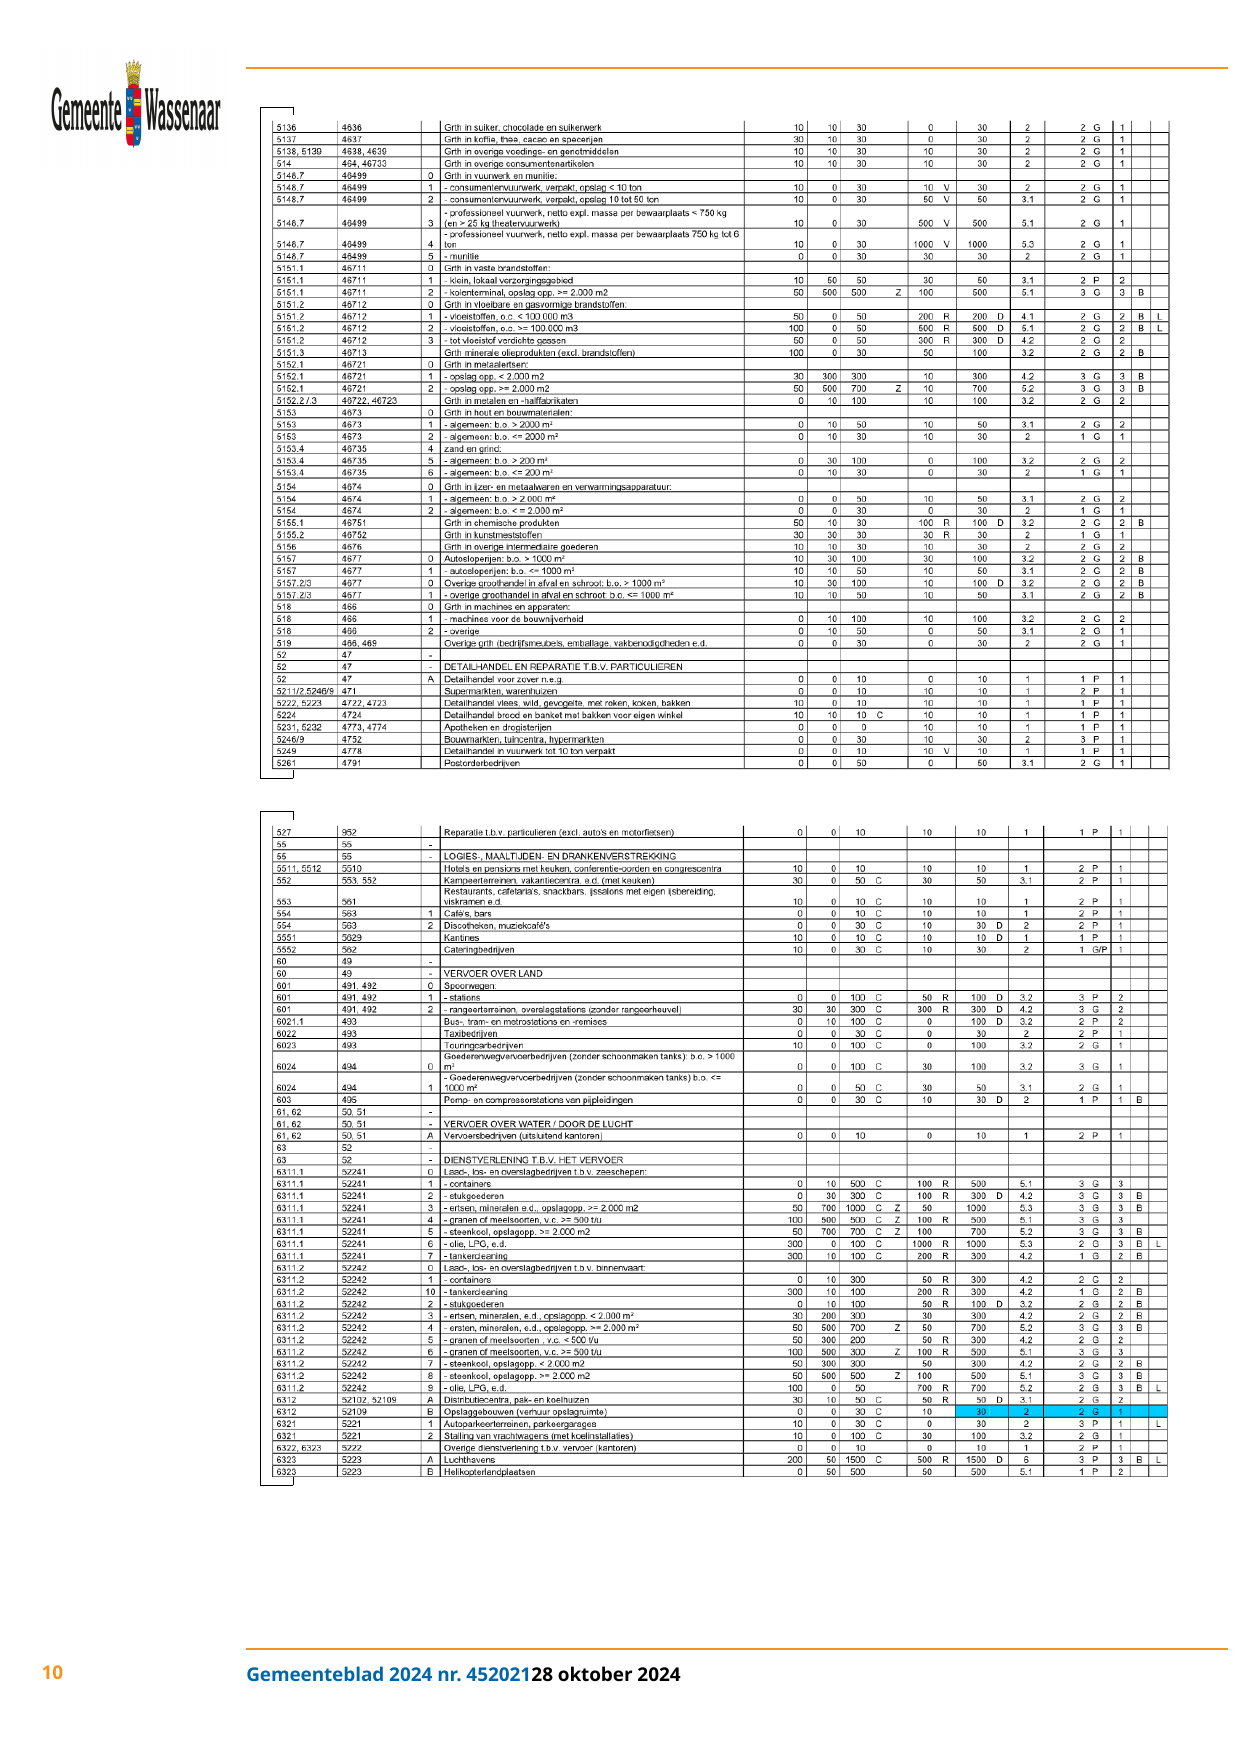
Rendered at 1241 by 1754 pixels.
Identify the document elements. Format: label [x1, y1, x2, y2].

picture [268, 820, 1173, 1477]
picture [41, 47, 231, 172]
picture [268, 115, 1173, 770]
